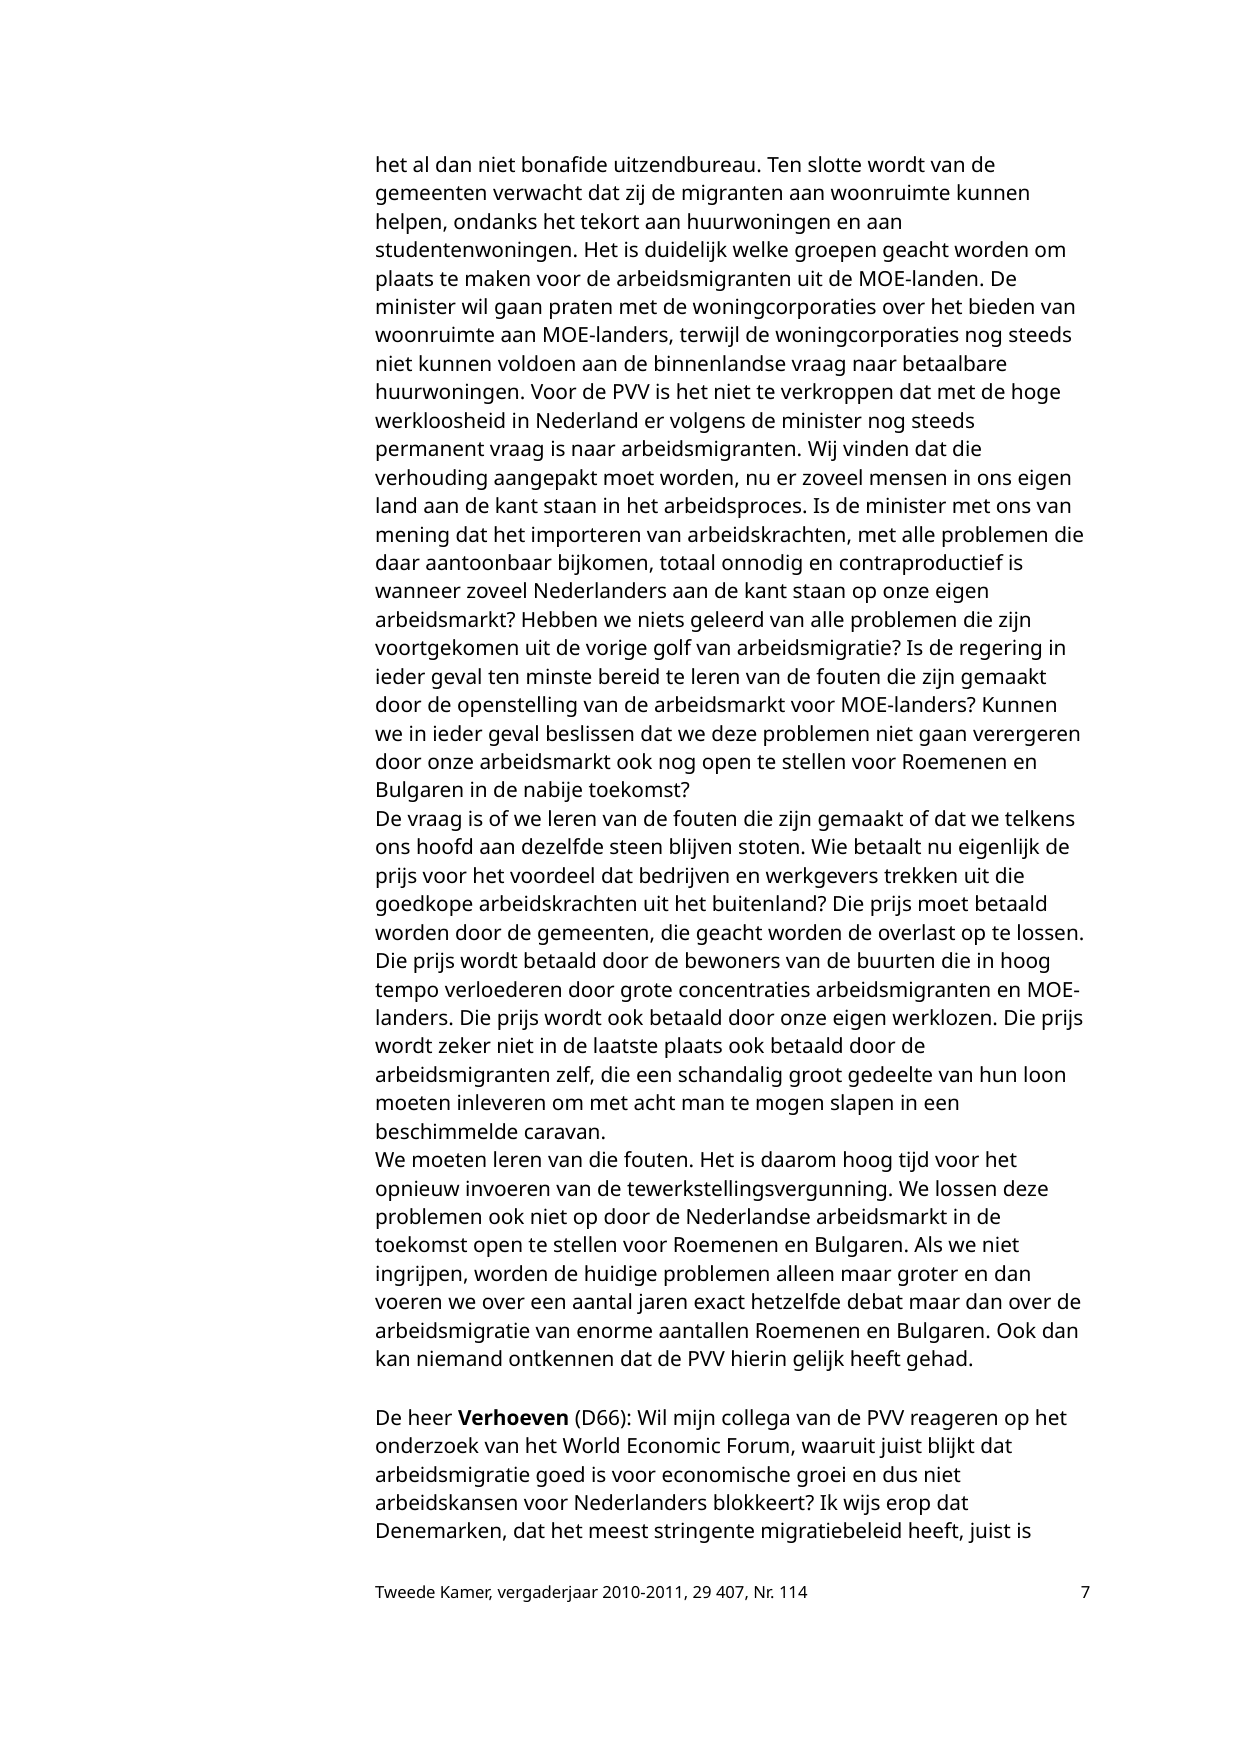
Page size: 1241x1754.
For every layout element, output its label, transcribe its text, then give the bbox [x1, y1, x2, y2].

text De vraag is of we leren van de fouten die zijn gemaakt of dat we telkens ons hoofd aan dezelfde steen blijven stoten. Wie betaalt nu eigenlijk de prijs voor het voordeel dat bedrijven en werkgevers trekken uit die goedkope arbeidskrachten uit het buitenland? Die prijs moet betaald worden door de gemeenten, die geacht worden de overlast op te lossen. Die prijs wordt betaald door de bewoners van de buurten die in hoog tempo verloederen door grote concentraties arbeidsmigranten en MOE-landers. Die prijs wordt ook betaald door onze eigen werklozen. Die prijs wordt zeker niet in de laatste plaats ook betaald door de arbeidsmigranten zelf, die een schandalig groot gedeelte van hun loon moeten inleveren om met acht man te mogen slapen in een beschimmelde caravan. [375, 804, 1090, 1145]
text We moeten leren van die fouten. Het is daarom hoog tijd voor het opnieuw invoeren van de tewerkstellingsvergunning. We lossen deze problemen ook niet op door de Nederlandse arbeidsmarkt in de toekomst open te stellen voor Roemenen en Bulgaren. Als we niet ingrijpen, worden de huidige problemen alleen maar groter en dan voeren we over een aantal jaren exact hetzelfde debat maar dan over de arbeidsmigratie van enorme aantallen Roemenen en Bulgaren. Ook dan kan niemand ontkennen dat de PVV hierin gelijk heeft gehad. [375, 1145, 1090, 1373]
text het al dan niet bonafide uitzendbureau. Ten slotte wordt van de gemeenten verwacht dat zij de migranten aan woonruimte kunnen helpen, ondanks het tekort aan huurwoningen en aan studentenwoningen. Het is duidelijk welke groepen geacht worden om plaats te maken voor de arbeidsmigranten uit de MOE-landen. De minister wil gaan praten met de woningcorporaties over het bieden van woonruimte aan MOE-landers, terwijl de woningcorporaties nog steeds niet kunnen voldoen aan de binnenlandse vraag naar betaalbare huurwoningen. Voor de PVV is het niet te verkroppen dat met de hoge werkloosheid in Nederland er volgens de minister nog steeds permanent vraag is naar arbeidsmigranten. Wij vinden dat die verhouding aangepakt moet worden, nu er zoveel mensen in ons eigen land aan de kant staan in het arbeidsproces. Is de minister met ons van mening dat het importeren van arbeidskrachten, met alle problemen die daar aantoonbaar bijkomen, totaal onnodig en contraproductief is wanneer zoveel Nederlanders aan de kant staan op onze eigen arbeidsmarkt? Hebben we niets geleerd van alle problemen die zijn voortgekomen uit de vorige golf van arbeidsmigratie? Is de regering in ieder geval ten minste bereid te leren van de fouten die zijn gemaakt door de openstelling van de arbeidsmarkt voor MOE-landers? Kunnen we in ieder geval beslissen dat we deze problemen niet gaan verergeren door onze arbeidsmarkt ook nog open te stellen voor Roemenen en Bulgaren in de nabije toekomst? [375, 150, 1090, 804]
text De heer Verhoeven (D66): Wil mijn collega van de PVV reageren op het onderzoek van het World Economic Forum, waaruit juist blijkt dat arbeidsmigratie goed is voor economische groei en dus niet arbeidskansen voor Nederlanders blokkeert? Ik wijs erop dat Denemarken, dat het meest stringente migratiebeleid heeft, juist is [375, 1403, 1090, 1545]
